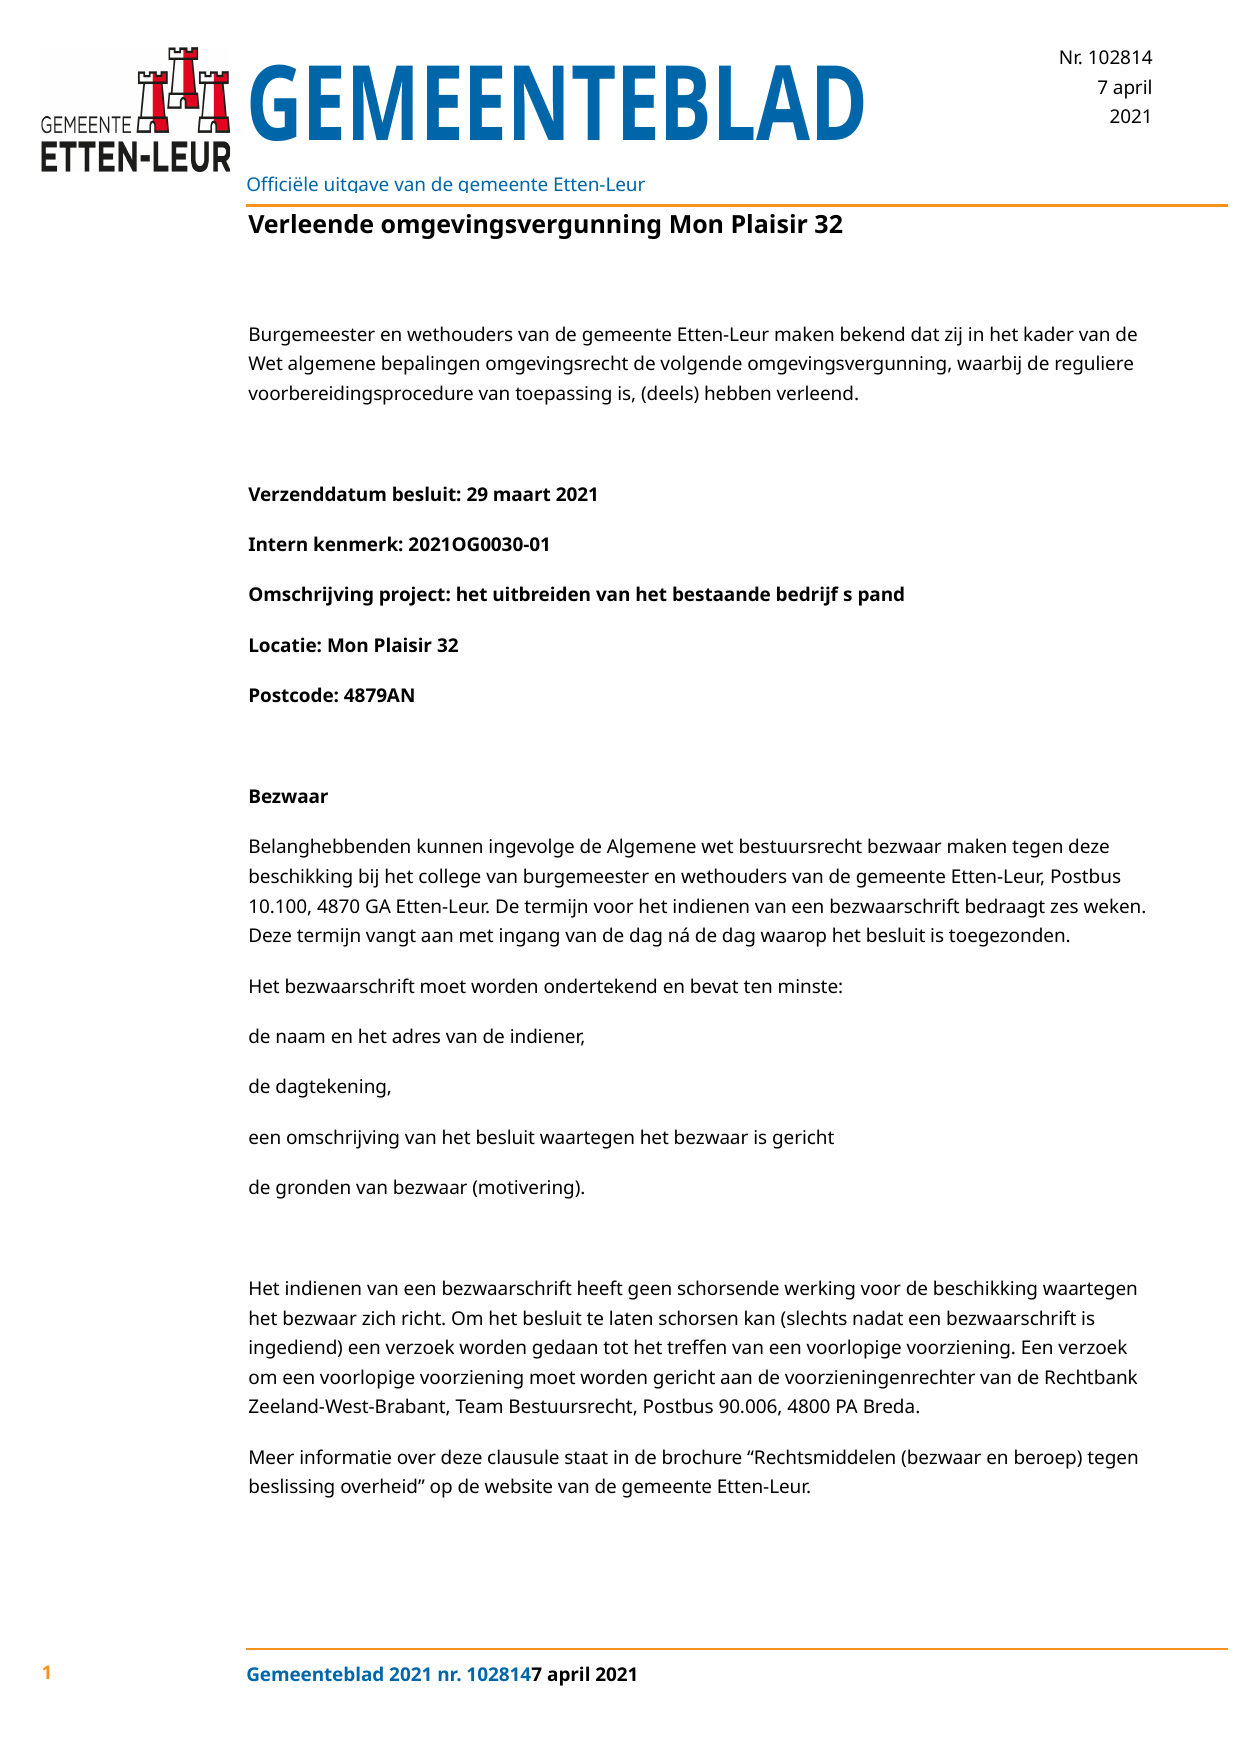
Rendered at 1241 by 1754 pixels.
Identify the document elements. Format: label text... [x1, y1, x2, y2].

text Verleende omgevingsvergunning Mon Plaisir 32 [248, 207, 1152, 241]
text Verzenddatum besluit: 29 maart 2021 [248, 481, 1152, 506]
text de naam en het adres van de indiener, [248, 1023, 1152, 1049]
text Locatie: Mon Plaisir 32 [248, 632, 1152, 658]
text Burgemeester en wethouders van de gemeente Etten-Leur maken bekend dat zij in het kader van de Wet algemene bepalingen omgevingsrecht de volgende omgevingsvergunning, waarbij de reguliere voorbereidingsprocedure van toepassing is, (deels) hebben verleend. [248, 321, 1152, 406]
text Het indienen van een bezwaarschrift heeft geen schorsende werking voor de beschikking waartegen het bezwaar zich richt. Om het besluit te laten schorsen kan (slechts nadat een bezwaarschrift is ingediend) een verzoek worden gedaan tot het treffen van een voorlopige voorziening. Een verzoek om een voorlopige voorziening moet worden gericht aan de voorzieningenrechter van de Rechtbank Zeeland-West-Brabant, Team Bestuursrecht, Postbus 90.006, 4800 PA Breda. [248, 1275, 1152, 1419]
text een omschrijving van het besluit waartegen het bezwaar is gericht [248, 1124, 1152, 1150]
text de dagtekening, [248, 1074, 1152, 1099]
text Postcode: 4879AN [248, 682, 1152, 708]
text de gronden van bezwaar (motivering). [248, 1174, 1152, 1200]
picture [41, 47, 231, 172]
text Belanghebbenden kunnen ingevolge de Algemene wet bestuursrecht bezwaar maken tegen deze beschikking bij het college van burgemeester en wethouders van de gemeente Etten-Leur, Postbus 10.100, 4870 GA Etten-Leur. De termijn voor het indienen van een bezwaarschrift bedraagt zes weken. Deze termijn vangt aan met ingang van de dag ná de dag waarop het besluit is toegezonden. [248, 834, 1152, 948]
text Bezwaar [248, 783, 1152, 809]
text Omschrijving project: het uitbreiden van het bestaande bedrijf s pand [248, 582, 1152, 607]
text Meer informatie over deze clausule staat in de brochure “Rechtsmiddelen (bezwaar en beroep) tegen beslissing overheid” op de website van de gemeente Etten-Leur. [248, 1444, 1152, 1499]
text Het bezwaarschrift moet worden ondertekend en bevat ten minste: [248, 973, 1152, 998]
text Intern kenmerk: 2021OG0030-01 [248, 531, 1152, 557]
